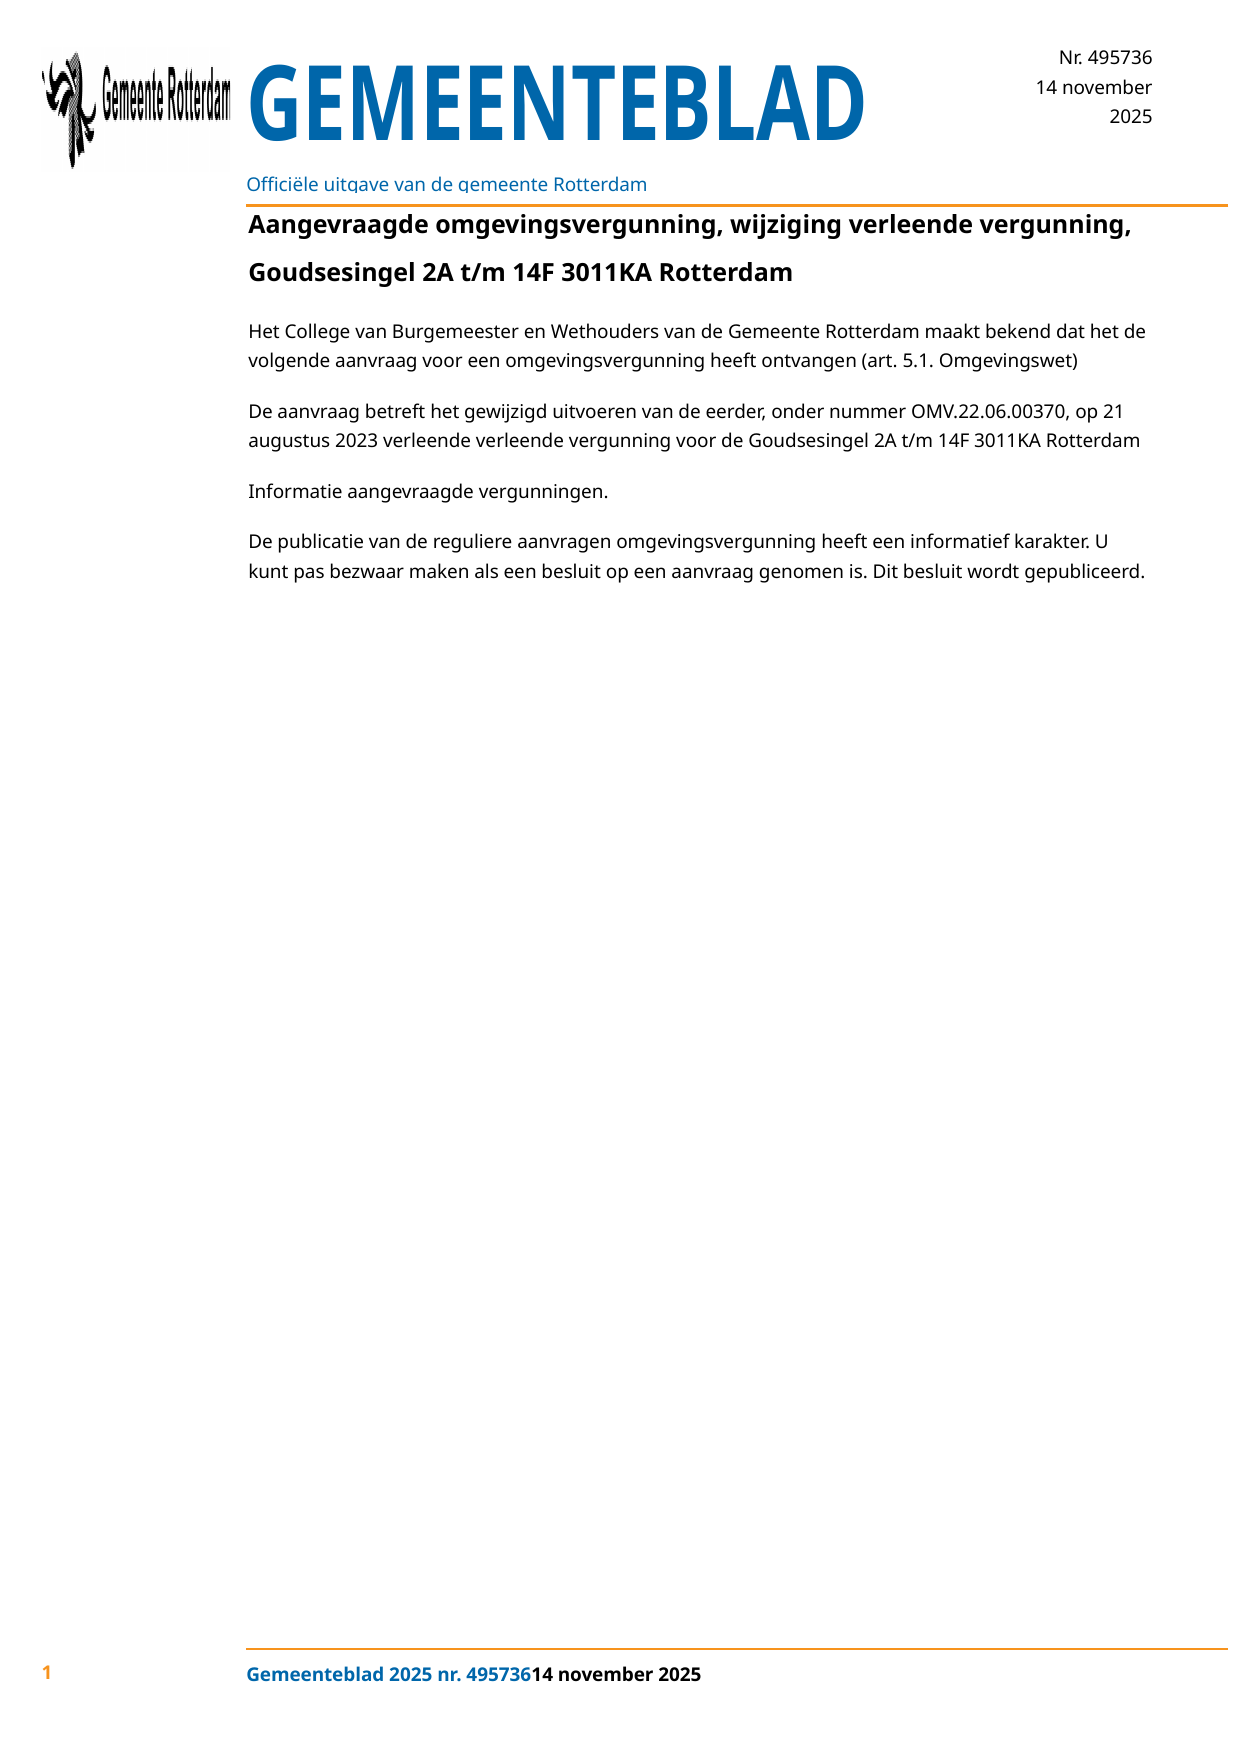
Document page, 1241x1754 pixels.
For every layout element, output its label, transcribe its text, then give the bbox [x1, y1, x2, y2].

text De publicatie van de reguliere aanvragen omgevingsvergunning heeft een informatief karakter. U kunt pas bezwaar maken als een besluit op een aanvraag genomen is. Dit besluit wordt gepubliceerd. [248, 528, 1152, 584]
text Informatie aangevraagde vergunningen. [248, 478, 1152, 504]
text Aangevraagde omgevingsvergunning, wijziging verleende vergunning, Goudsesingel 2A t/m 14F 3011KA Rotterdam [248, 207, 1152, 288]
picture [41, 47, 231, 172]
text De aanvraag betreft het gewijzigd uitvoeren van de eerder, onder nummer OMV.22.06.00370, op 21 augustus 2023 verleende verleende vergunning voor de Goudsesingel 2A t/m 14F 3011KA Rotterdam [248, 398, 1152, 453]
text Het College van Burgemeester en Wethouders van de Gemeente Rotterdam maakt bekend dat het de volgende aanvraag voor een omgevingsvergunning heeft ontvangen (art. 5.1. Omgevingswet) [248, 318, 1152, 373]
